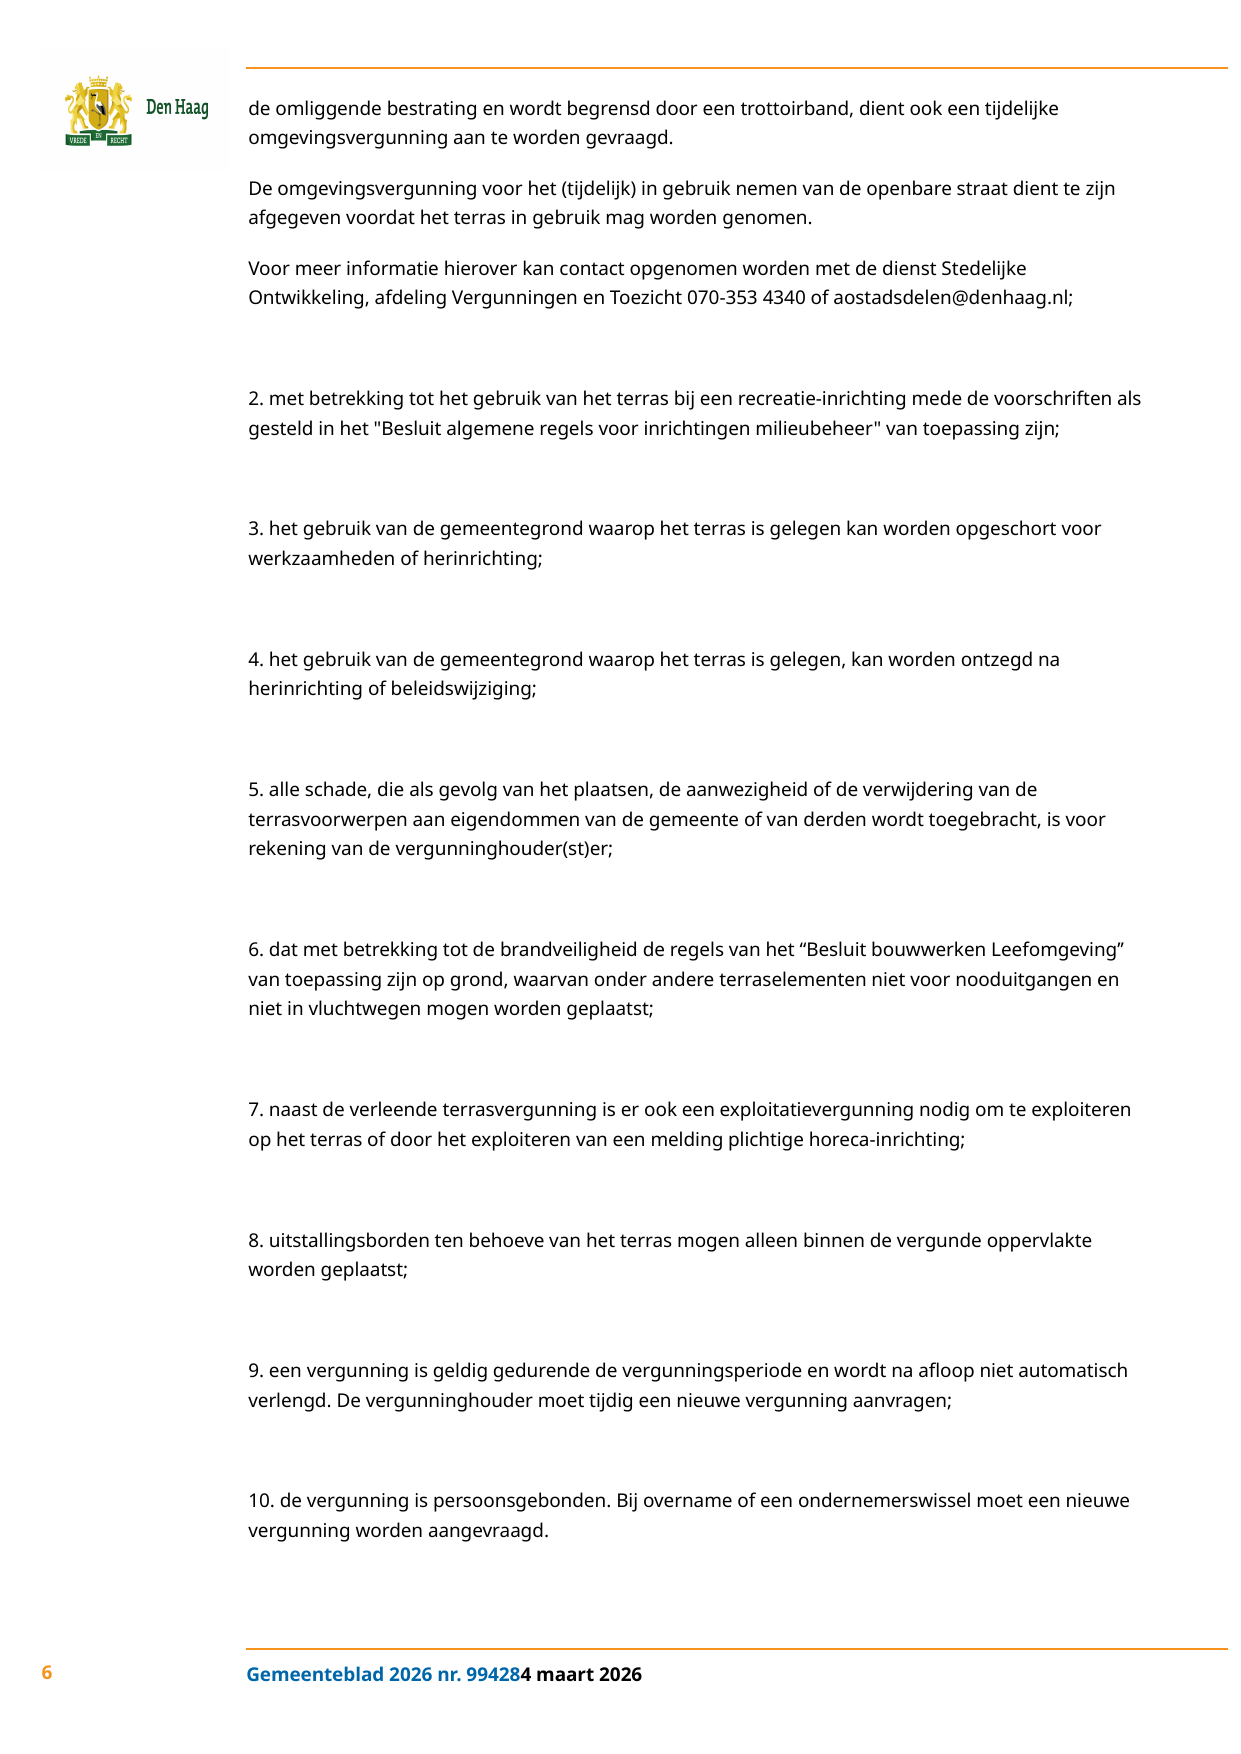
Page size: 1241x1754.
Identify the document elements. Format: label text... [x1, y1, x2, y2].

picture [41, 47, 231, 172]
text 7. naast de verleende terrasvergunning is er ook een exploitatievergunning nodig om te exploiteren op het terras of door het exploiteren van een melding plichtige horeca-inrichting; [248, 1096, 1152, 1152]
text 5. alle schade, die als gevolg van het plaatsen, de aanwezigheid of de verwijdering van de terrasvoorwerpen aan eigendommen van de gemeente of van derden wordt toegebracht, is voor rekening van de vergunninghouder(st)er; [248, 776, 1152, 861]
text 4. het gebruik van de gemeentegrond waarop het terras is gelegen, kan worden ontzegd na herinrichting of beleidswijziging; [248, 646, 1152, 701]
text Voor meer informatie hierover kan contact opgenomen worden met de dienst Stedelijke Ontwikkeling, afdeling Vergunningen en Toezicht 070-353 4340 of aostadsdelen@denhaag.nl; [248, 255, 1152, 310]
text 3. het gebruik van de gemeentegrond waarop het terras is gelegen kan worden opgeschort voor werkzaamheden of herinrichting; [248, 516, 1152, 571]
text de omliggende bestrating en wordt begrensd door een trottoirband, dient ook een tijdelijke omgevingsvergunning aan te worden gevraagd. [248, 95, 1152, 150]
text 10. de vergunning is persoonsgebonden. Bij overname of een ondernemerswissel moet een nieuwe vergunning worden aangevraagd. [248, 1488, 1152, 1543]
text 8. uitstallingsborden ten behoeve van het terras mogen alleen binnen de vergunde oppervlakte worden geplaatst; [248, 1227, 1152, 1282]
text 6. dat met betrekking tot de brandveiligheid de regels van het “Besluit bouwwerken Leefomgeving’’ van toepassing zijn op grond, waarvan onder andere terraselementen niet voor nooduitgangen en niet in vluchtwegen mogen worden geplaatst; [248, 936, 1152, 1021]
text 9. een vergunning is geldig gedurende de vergunningsperiode en wordt na afloop niet automatisch verlengd. De vergunninghouder moet tijdig een nieuwe vergunning aanvragen; [248, 1357, 1152, 1413]
text De omgevingsvergunning voor het (tijdelijk) in gebruik nemen van de openbare straat dient te zijn afgegeven voordat het terras in gebruik mag worden genomen. [248, 175, 1152, 230]
text 2. met betrekking tot het gebruik van het terras bij een recreatie-inrichting mede de voorschriften als gesteld in het "Besluit algemene regels voor inrichtingen milieubeheer" van toepassing zijn; [248, 385, 1152, 441]
